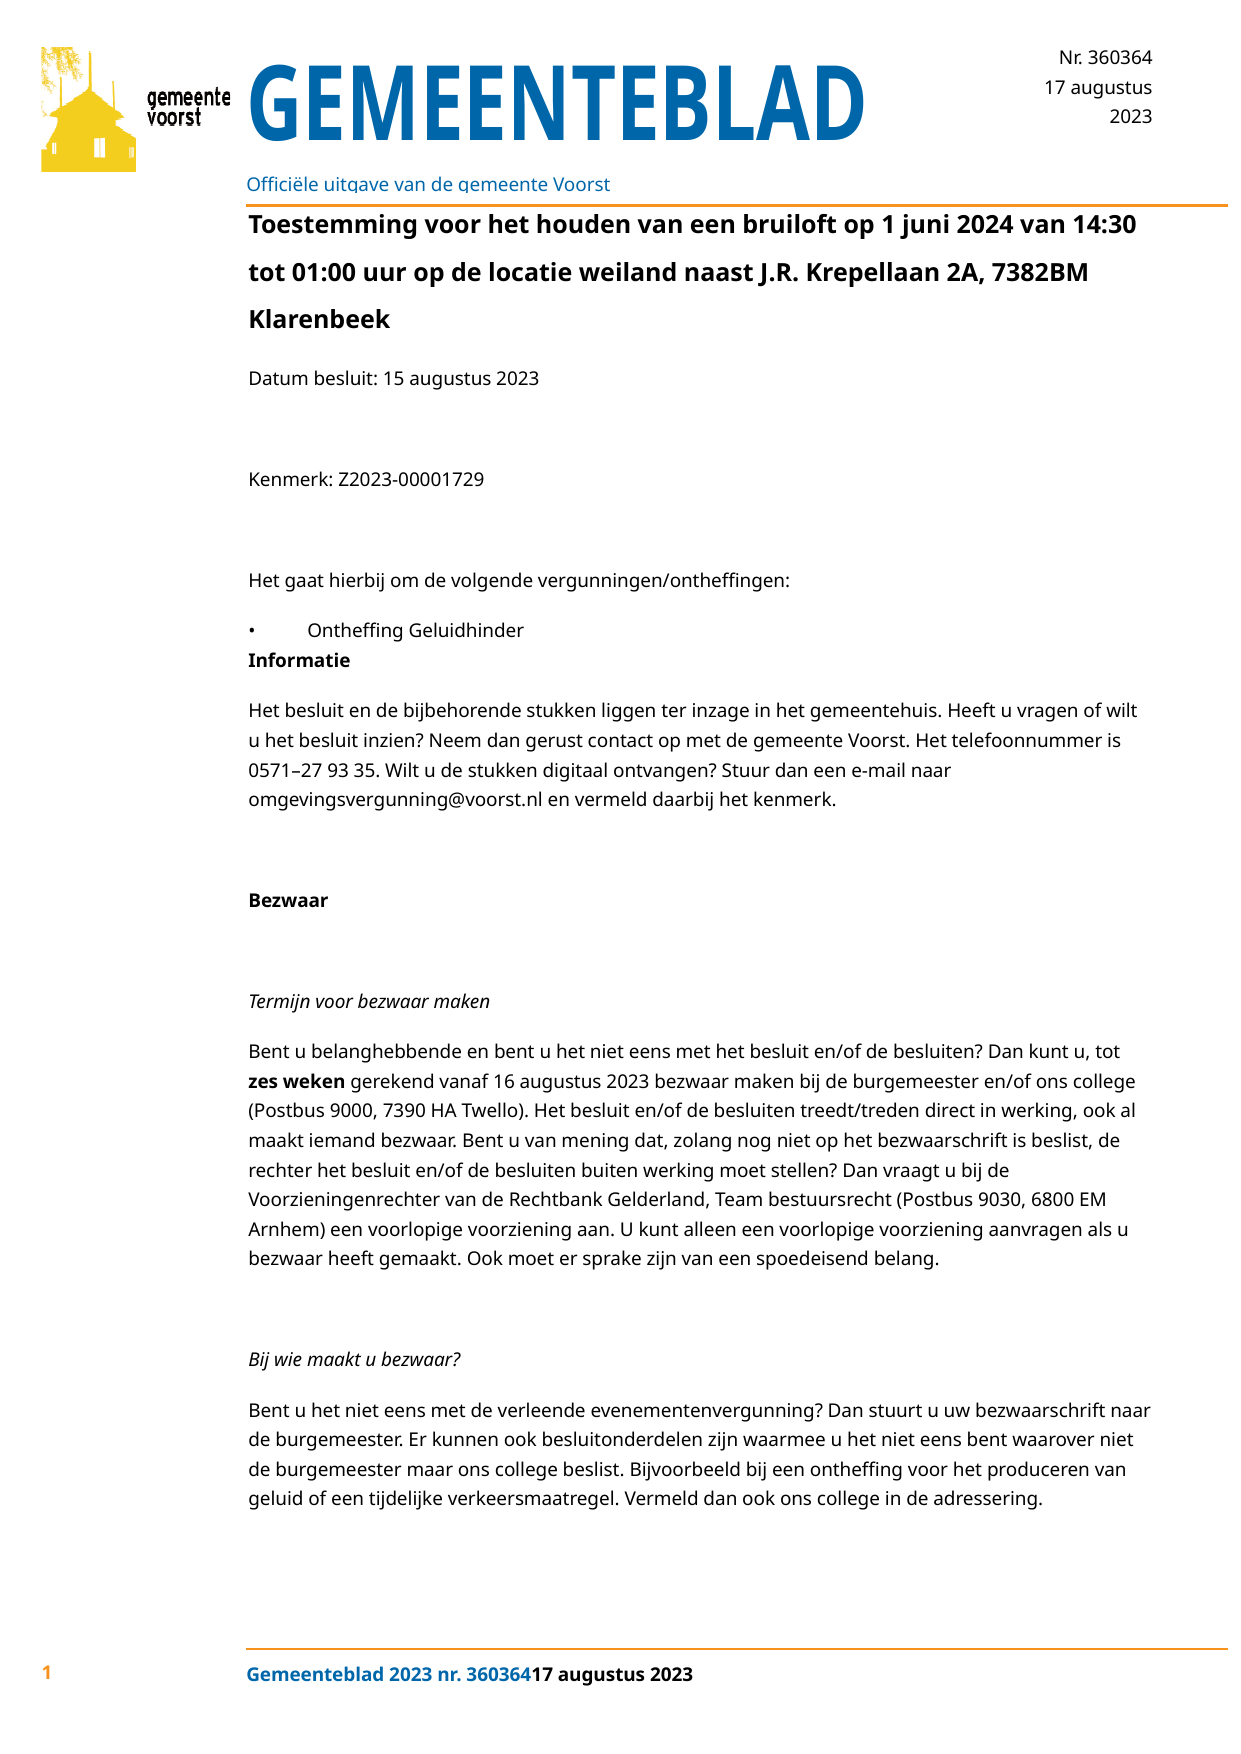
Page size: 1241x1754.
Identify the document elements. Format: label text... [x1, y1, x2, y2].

text Bij wie maakt u bezwaar? [248, 1346, 1152, 1372]
text Bent u het niet eens met de verleende evenementenvergunning? Dan stuurt u uw bezwaarschrift naar de burgemeester. Er kunnen ook besluitonderdelen zijn waarmee u het niet eens bent waarover niet de burgemeester maar ons college beslist. Bijvoorbeeld bij een ontheffing voor het produceren van geluid of een tijdelijke verkeersmaatregel. Vermeld dan ook ons college in de adressering. [248, 1397, 1152, 1511]
text Bent u belanghebbende en bent u het niet eens met het besluit en/of de besluiten? Dan kunt u, tot zes weken gerekend vanaf 16 augustus 2023 bezwaar maken bij de burgemeester en/of ons college (Postbus 9000, 7390 HA Twello). Het besluit en/of de besluiten treedt/treden direct in werking, ook al maakt iemand bezwaar. Bent u van mening dat, zolang nog niet op het bezwaarschrift is beslist, de rechter het besluit en/of de besluiten buiten werking moet stellen? Dan vraagt u bij de Voorzieningenrechter van de Rechtbank Gelderland, Team bestuursrecht (Postbus 9030, 6800 EM Arnhem) een voorlopige voorziening aan. U kunt alleen een voorlopige voorziening aanvragen als u bezwaar heeft gemaakt. Ook moet er sprake zijn van een spoedeisend belang. [248, 1038, 1152, 1271]
picture [41, 47, 231, 172]
text Toestemming voor het houden van een bruiloft op 1 juni 2024 van 14:30 tot 01:00 uur op de locatie weiland naast J.R. Krepellaan 2A, 7382BM Klarenbeek [248, 207, 1152, 336]
text Termijn voor bezwaar maken [248, 988, 1152, 1014]
list Ontheffing Geluidhinder [248, 618, 1152, 643]
text Datum besluit: 15 augustus 2023 [248, 366, 1152, 391]
text Informatie [248, 647, 1152, 673]
text Het gaat hierbij om de volgende vergunningen/ontheffingen: [248, 567, 1152, 593]
text Bezwaar [248, 887, 1152, 913]
text Het besluit en de bijbehorende stukken liggen ter inzage in het gemeentehuis. Heeft u vragen of wilt u het besluit inzien? Neem dan gerust contact op met de gemeente Voorst. Het telefoonnummer is 0571–27 93 35. Wilt u de stukken digitaal ontvangen? Stuur dan een e-mail naar omgevingsvergunning@voorst.nl en vermeld daarbij het kenmerk. [248, 698, 1152, 812]
text Kenmerk: Z2023-00001729 [248, 466, 1152, 492]
